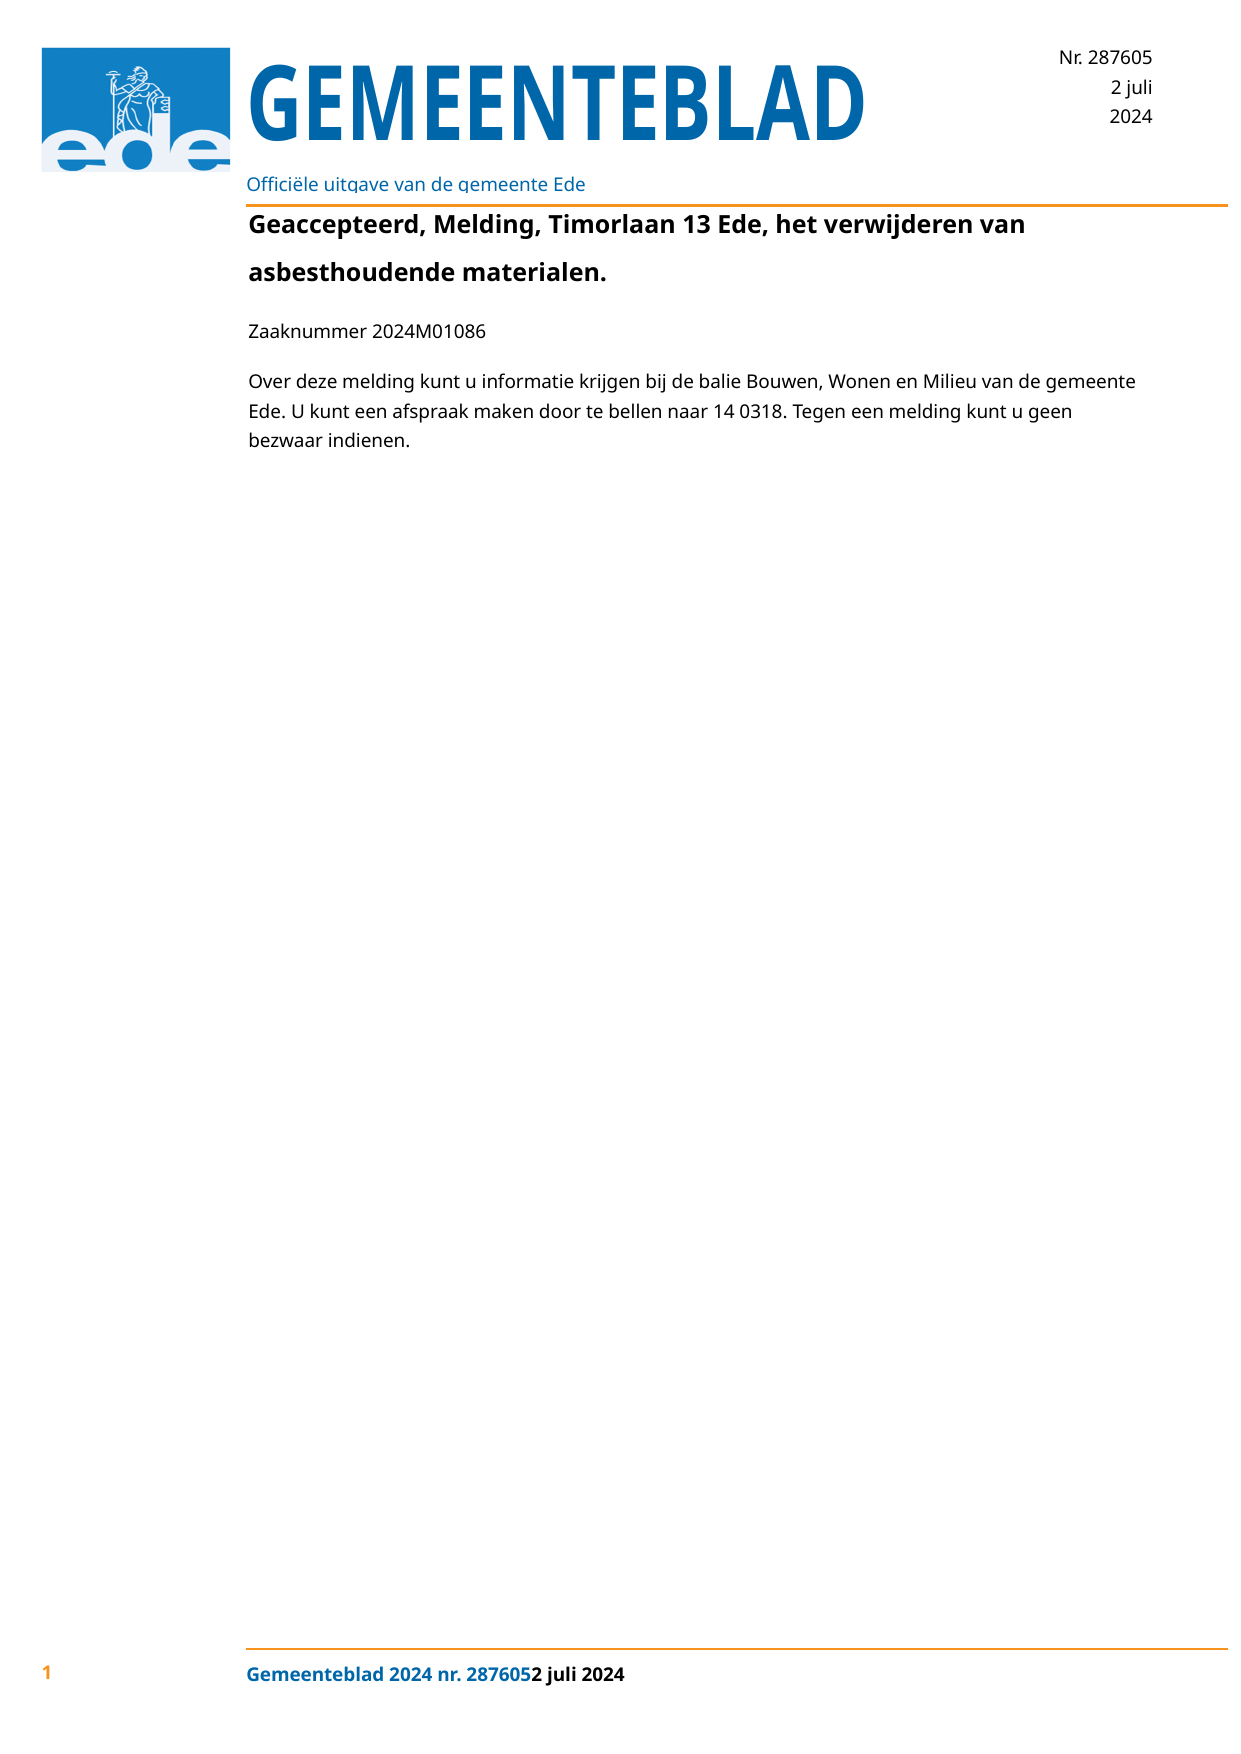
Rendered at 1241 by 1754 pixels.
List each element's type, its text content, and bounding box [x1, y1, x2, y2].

picture [41, 47, 231, 172]
text Zaaknummer 2024M01086 [248, 318, 1152, 344]
text Over deze melding kunt u informatie krijgen bij de balie Bouwen, Wonen en Milieu van de gemeente Ede. U kunt een afspraak maken door te bellen naar 14 0318. Tegen een melding kunt u geen bezwaar indienen. [248, 368, 1152, 453]
text Geaccepteerd, Melding, Timorlaan 13 Ede, het verwijderen van asbesthoudende materialen. [248, 207, 1152, 288]
